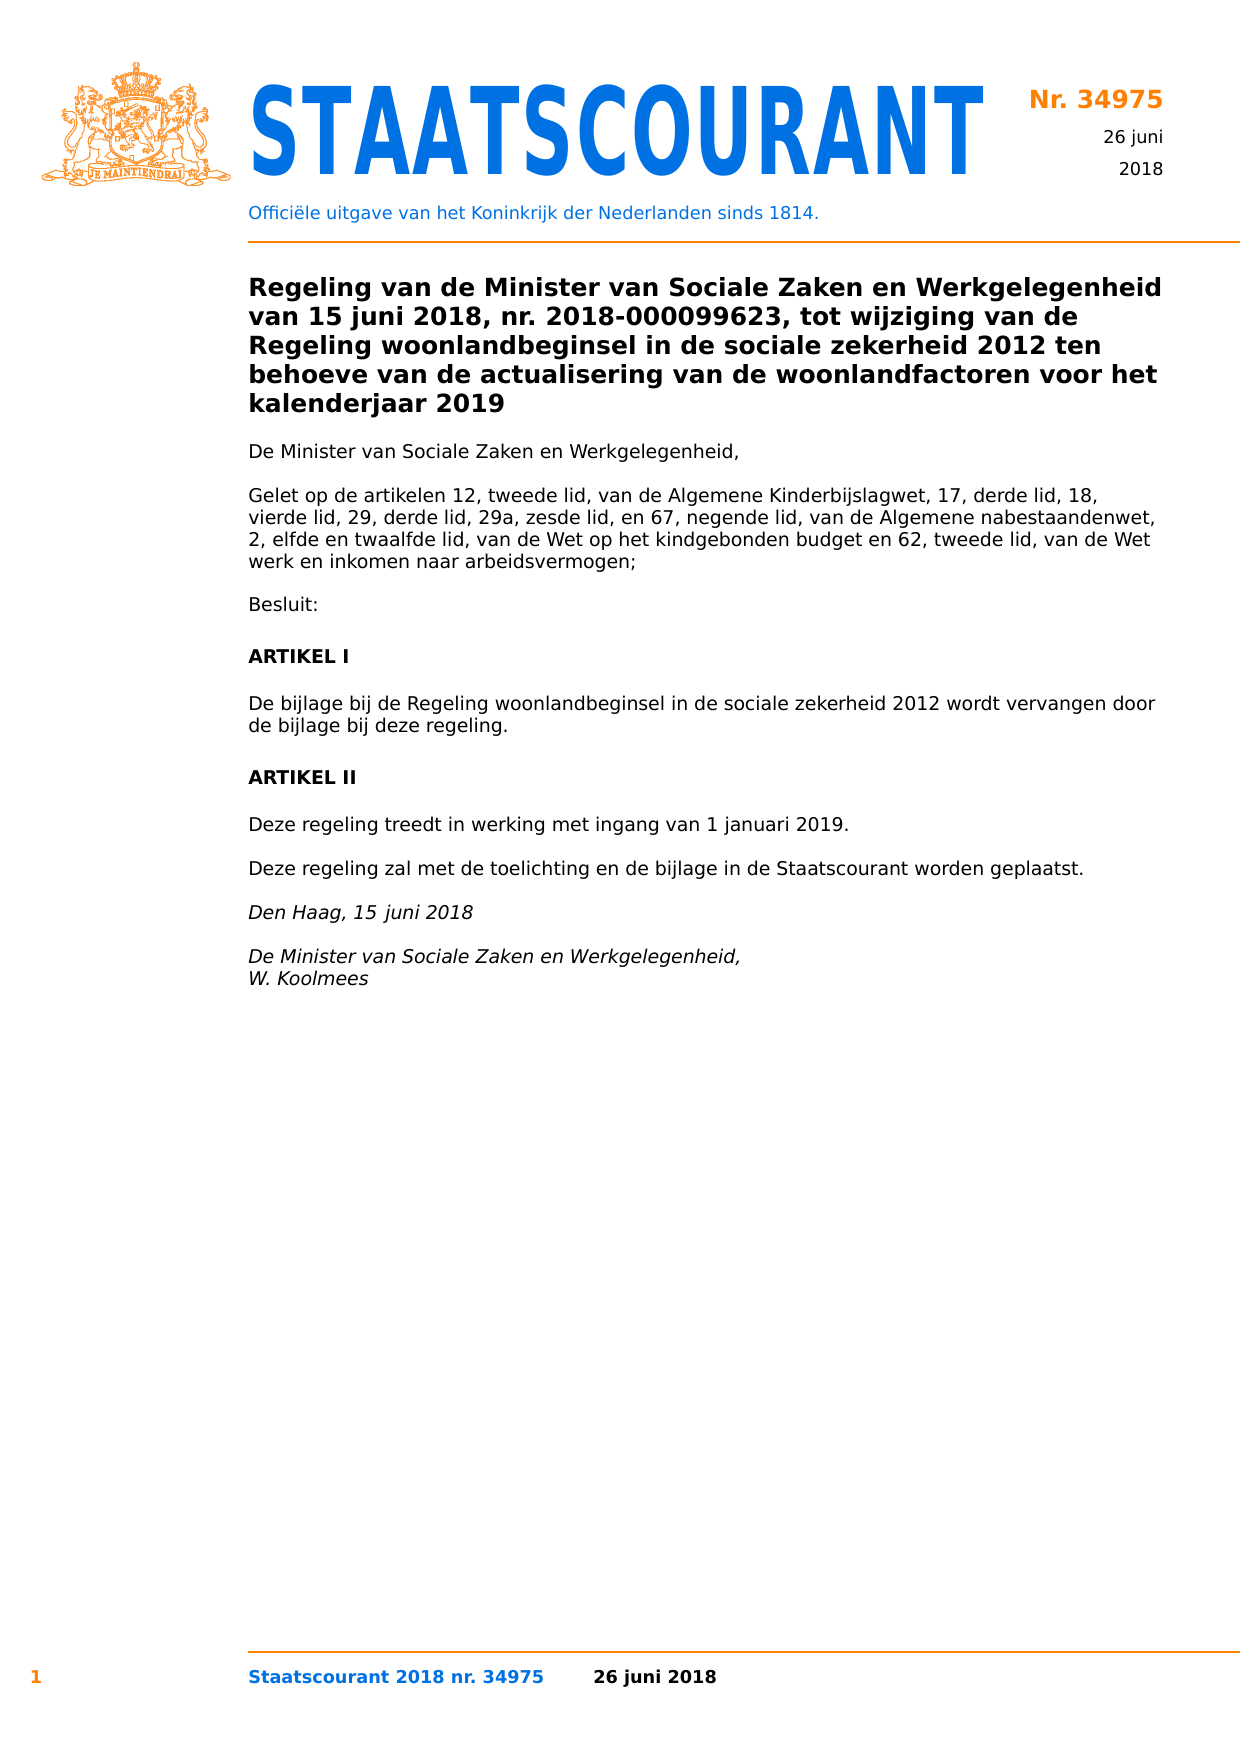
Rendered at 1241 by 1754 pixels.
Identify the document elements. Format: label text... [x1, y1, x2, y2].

text Deze regeling treedt in werking met ingang van 1 januari 2019. [248, 814, 1163, 836]
text Den Haag, 15 juni 2018 [248, 902, 1163, 924]
text Deze regeling zal met de toelichting en de bijlage in de Staatscourant worden geplaatst. [248, 858, 1163, 880]
text Besluit: [248, 594, 1163, 616]
table_cell 2018 [998, 153, 1240, 203]
subtitle ARTIKEL I [248, 646, 1163, 668]
table_cell Officiële uitgave van het Koninkrijk der Nederlanden sinds 1814. [248, 203, 1240, 241]
text De Minister van Sociale Zaken en Werkgelegenheid, W. Koolmees [248, 946, 1163, 990]
table_header [25, 62, 248, 241]
text Gelet op de artikelen 12, tweede lid, van de Algemene Kinderbijslagwet, 17, derde lid, 18, vierde lid, 29, derde lid, 29a, zesde lid, en 67, negende lid, van de Algemene nabestaandenwet, 2, elfde en twaalfde lid, van de Wet op het kindgebonden budget en 62, tweede lid, van de Wet werk en inkomen naar arbeidsvermogen; [248, 484, 1163, 572]
text De Minister van Sociale Zaken en Werkgelegenheid, [248, 441, 1163, 463]
subtitle Regeling van de Minister van Sociale Zaken en Werkgelegenheid van 15 juni 2018, nr. 2018-000099623, tot wijziging van de Regeling woonlandbeginsel in de sociale zekerheid 2012 ten behoeve van de actualisering van de woonlandfactoren voor het kalenderjaar 2019 [248, 273, 1163, 419]
table_header Nr. 34975 [998, 62, 1240, 121]
table_header STAATSCOURANT [248, 62, 998, 203]
text De bijlage bij de Regeling woonlandbeginsel in de sociale zekerheid 2012 wordt vervangen door de bijlage bij deze regeling. [248, 693, 1163, 737]
picture [41, 62, 231, 186]
subtitle ARTIKEL II [248, 767, 1163, 789]
table_cell 26 juni [998, 121, 1240, 153]
